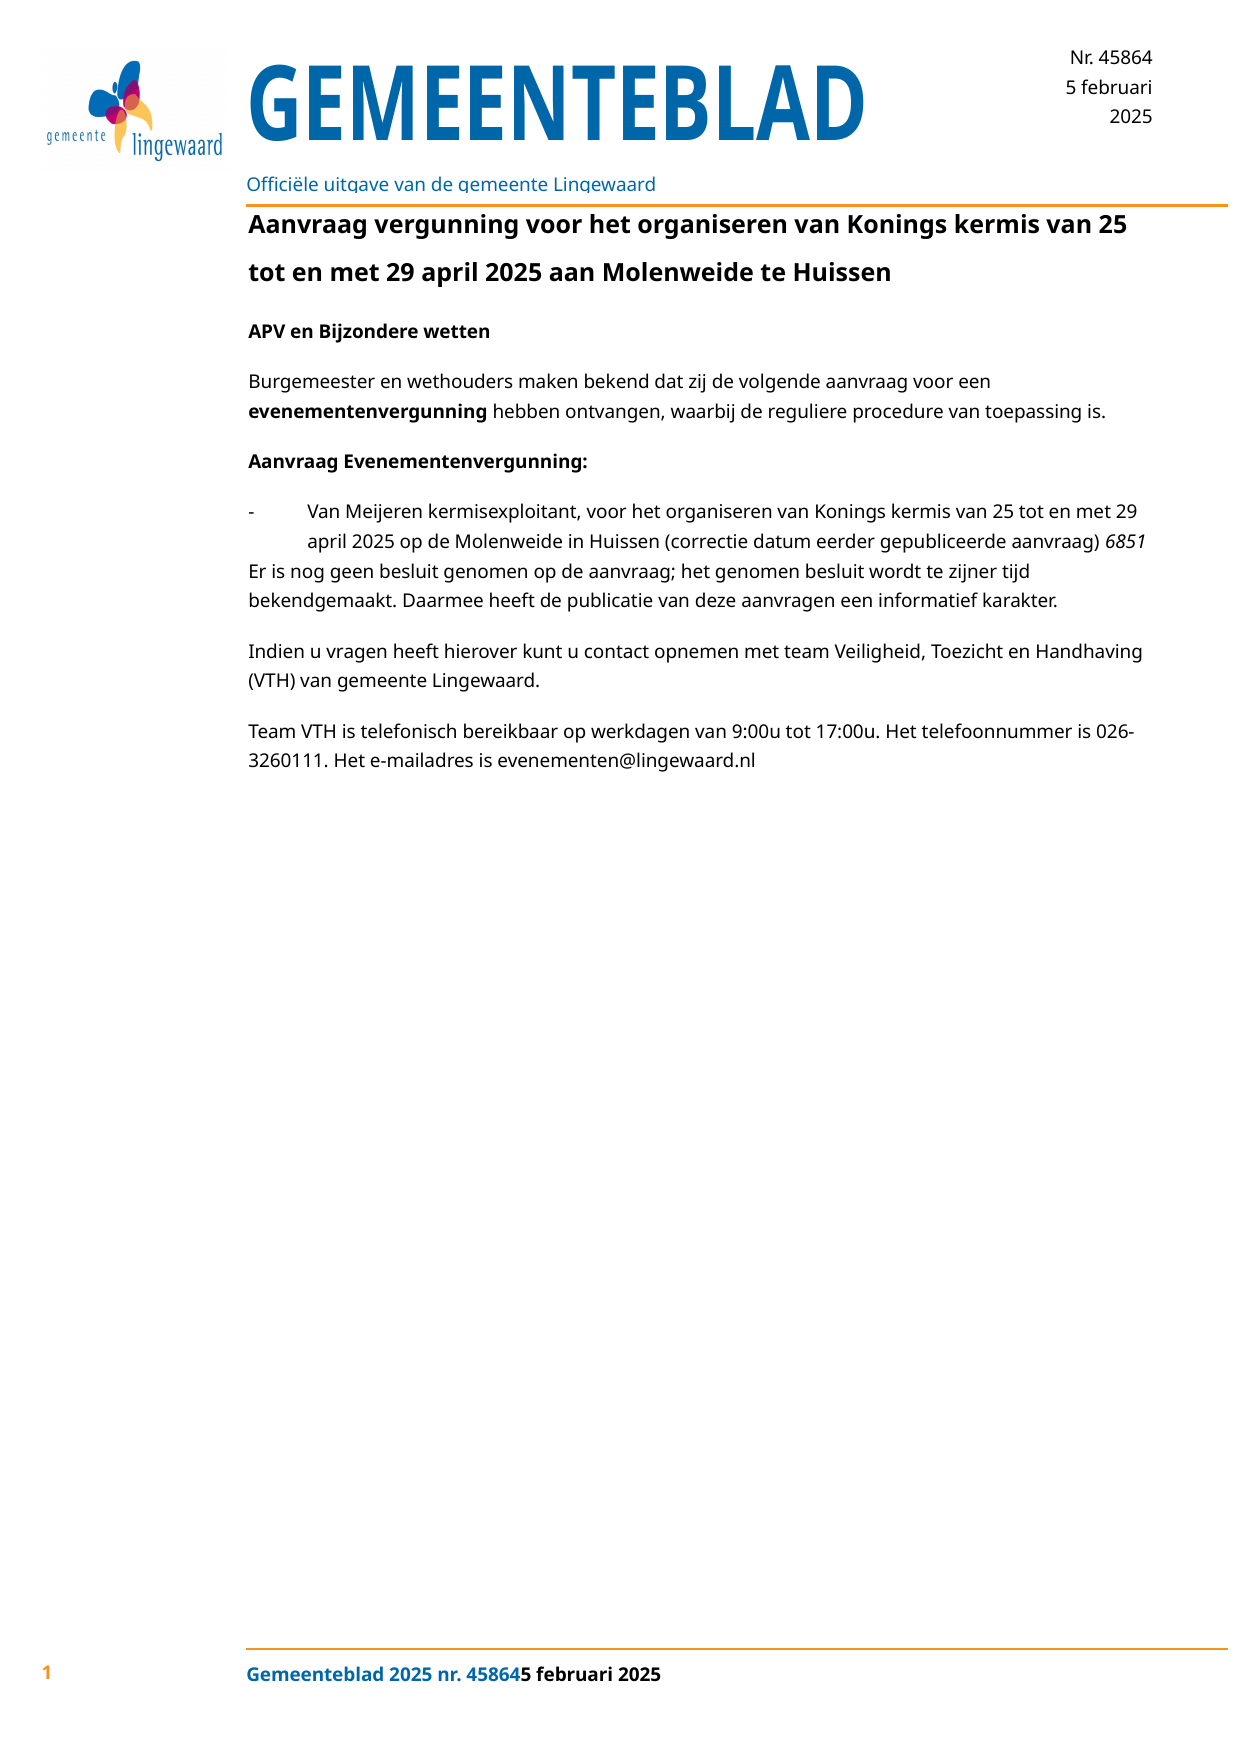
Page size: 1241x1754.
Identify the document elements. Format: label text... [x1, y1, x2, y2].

text APV en Bijzondere wetten [248, 318, 1152, 344]
text Aanvraag Evenementenvergunning: [248, 448, 1152, 474]
picture [41, 47, 231, 172]
text Indien u vragen heeft hierover kunt u contact opnemen met team Veiligheid, Toezicht en Handhaving (VTH) van gemeente Lingewaard. [248, 638, 1152, 693]
list Van Meijeren kermisexploitant, voor het organiseren van Konings kermis van 25 tot en met 29 april 2025 op de Molenweide in Huissen (correctie datum eerder gepubliceerde aanvraag) 6851 [248, 499, 1152, 554]
text Er is nog geen besluit genomen op de aanvraag; het genomen besluit wordt te zijner tijd bekendgemaakt. Daarmee heeft de publicatie van deze aanvragen een informatief karakter. [248, 558, 1152, 613]
text Aanvraag vergunning voor het organiseren van Konings kermis van 25 tot en met 29 april 2025 aan Molenweide te Huissen [248, 207, 1152, 288]
text Team VTH is telefonisch bereikbaar op werkdagen van 9:00u tot 17:00u. Het telefoonnummer is 026-3260111. Het e-mailadres is evenementen@lingewaard.nl [248, 718, 1152, 773]
text Burgemeester en wethouders maken bekend dat zij de volgende aanvraag voor een evenementenvergunning hebben ontvangen, waarbij de reguliere procedure van toepassing is. [248, 368, 1152, 424]
